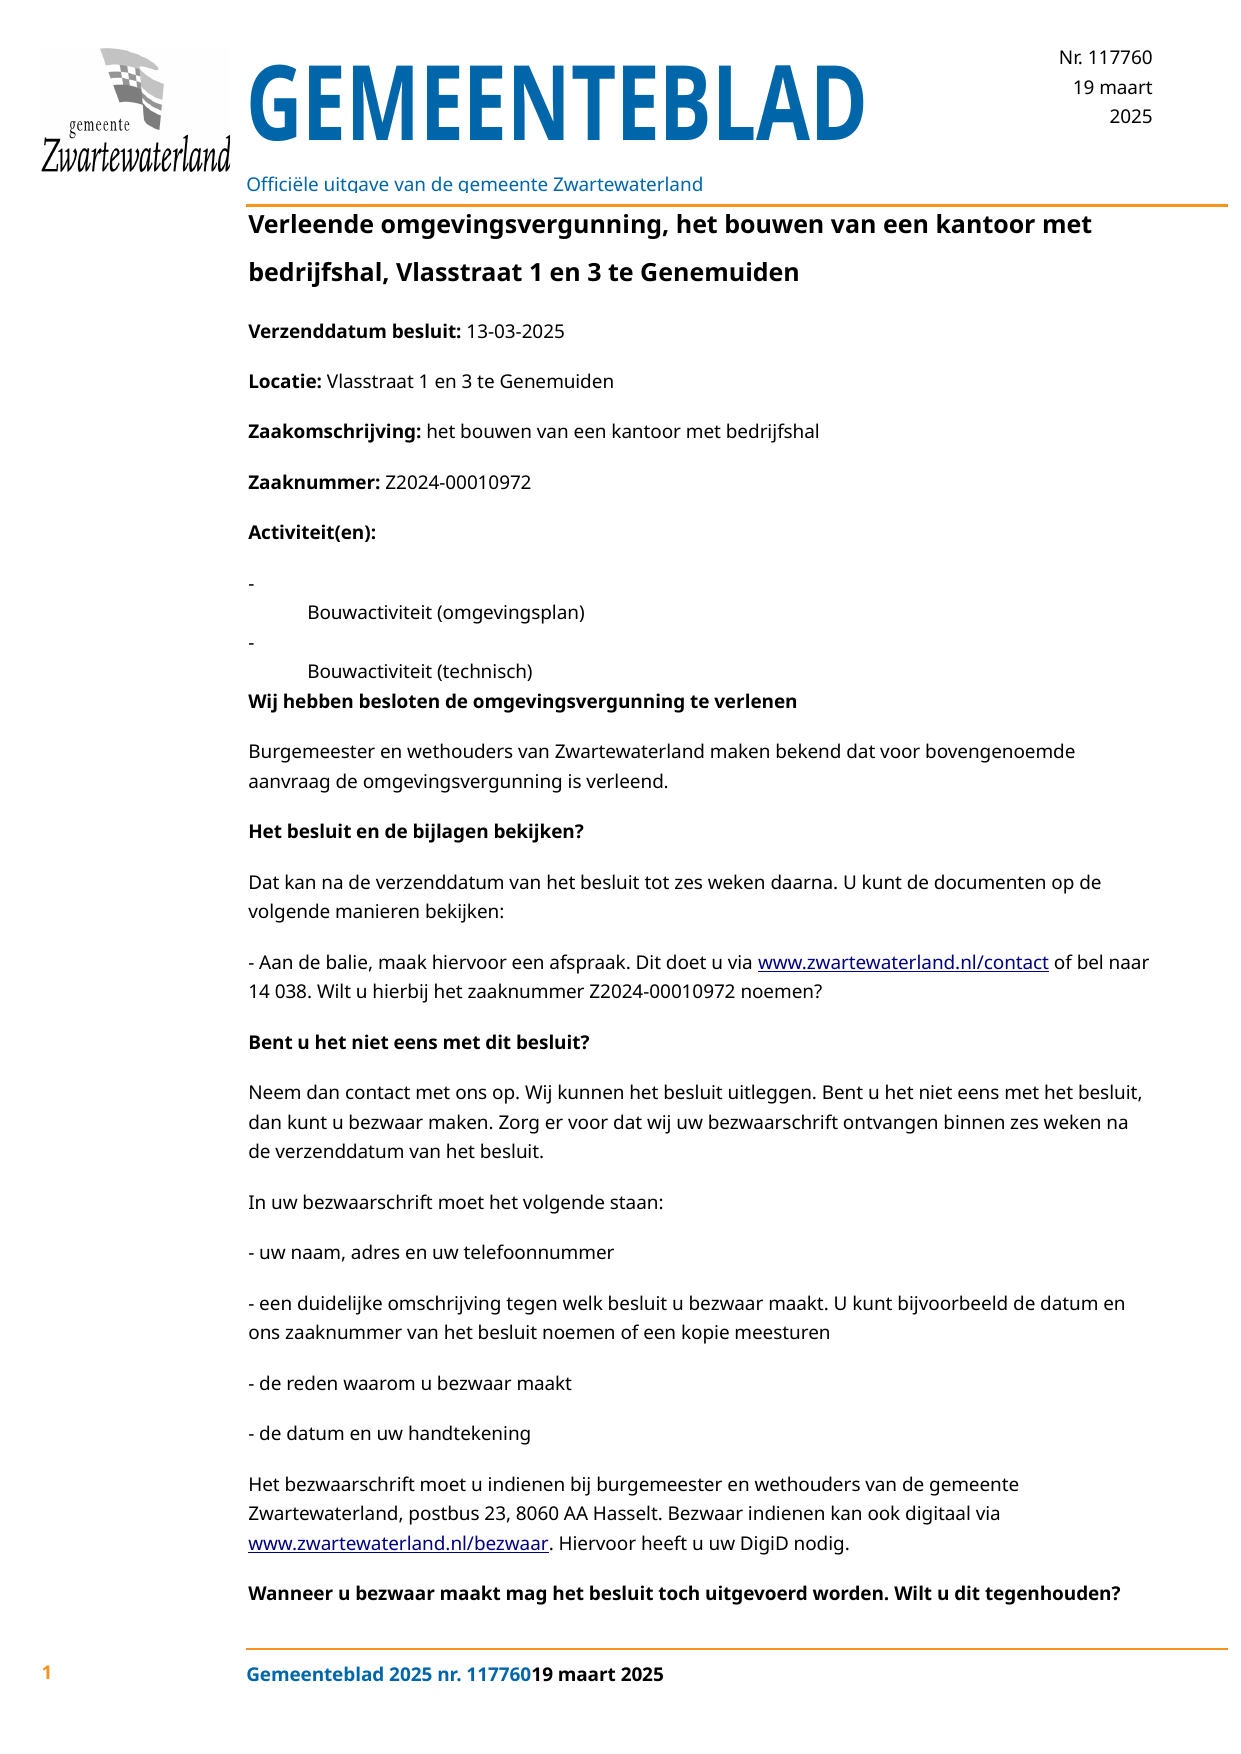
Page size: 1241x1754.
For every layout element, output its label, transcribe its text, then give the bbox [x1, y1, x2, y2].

text - de reden waarom u bezwaar maakt [248, 1370, 1152, 1396]
picture [41, 47, 231, 172]
text Verleende omgevingsvergunning, het bouwen van een kantoor met bedrijfshal, Vlasstraat 1 en 3 te Genemuiden [248, 207, 1152, 288]
text Bent u het niet eens met dit besluit? [248, 1029, 1152, 1055]
text Neem dan contact met ons op. Wij kunnen het besluit uitleggen. Bent u het niet eens met het besluit, dan kunt u bezwaar maken. Zorg er voor dat wij uw bezwaarschrift ontvangen binnen zes weken na de verzenddatum van het besluit. [248, 1079, 1152, 1164]
text In uw bezwaarschrift moet het volgende staan: [248, 1189, 1152, 1215]
text Zaaknummer: Z2024-00010972 [248, 469, 1152, 495]
text Verzenddatum besluit: 13-03-2025 [248, 318, 1152, 344]
text Activiteit(en): [248, 519, 1152, 545]
text Het bezwaarschrift moet u indienen bij burgemeester en wethouders van de gemeente Zwartewaterland, postbus 23, 8060 AA Hasselt. Bezwaar indienen kan ook digitaal via www.zwartewaterland.nl/bezwaar. Hiervoor heeft u uw DigiD nodig. [248, 1471, 1152, 1556]
list Bouwactiviteit (technisch) [248, 659, 1152, 684]
text Wanneer u bezwaar maakt mag het besluit toch uitgevoerd worden. Wilt u dit tegenhouden? [248, 1580, 1152, 1606]
text - Aan de balie, maak hiervoor een afspraak. Dit doet u via www.zwartewaterland.nl/contact of bel naar 14 038. Wilt u hierbij het zaaknummer Z2024-00010972 noemen? [248, 949, 1152, 1004]
text - de datum en uw handtekening [248, 1420, 1152, 1446]
text Wij hebben besloten de omgevingsvergunning te verlenen [248, 688, 1152, 714]
text Zaakomschrijving: het bouwen van een kantoor met bedrijfshal [248, 419, 1152, 444]
text Locatie: Vlasstraat 1 en 3 te Genemuiden [248, 368, 1152, 394]
text - uw naam, adres en uw telefoonnummer [248, 1239, 1152, 1265]
text - een duidelijke omschrijving tegen welk besluit u bezwaar maakt. U kunt bijvoorbeeld de datum en ons zaaknummer van het besluit noemen of een kopie meesturen [248, 1290, 1152, 1345]
text Dat kan na de verzenddatum van het besluit tot zes weken daarna. U kunt de documenten op de volgende manieren bekijken: [248, 869, 1152, 924]
text Burgemeester en wethouders van Zwartewaterland maken bekend dat voor bovengenoemde aanvraag de omgevingsvergunning is verleend. [248, 739, 1152, 794]
list Bouwactiviteit (omgevingsplan) [248, 599, 1152, 625]
text Het besluit en de bijlagen bekijken? [248, 819, 1152, 844]
